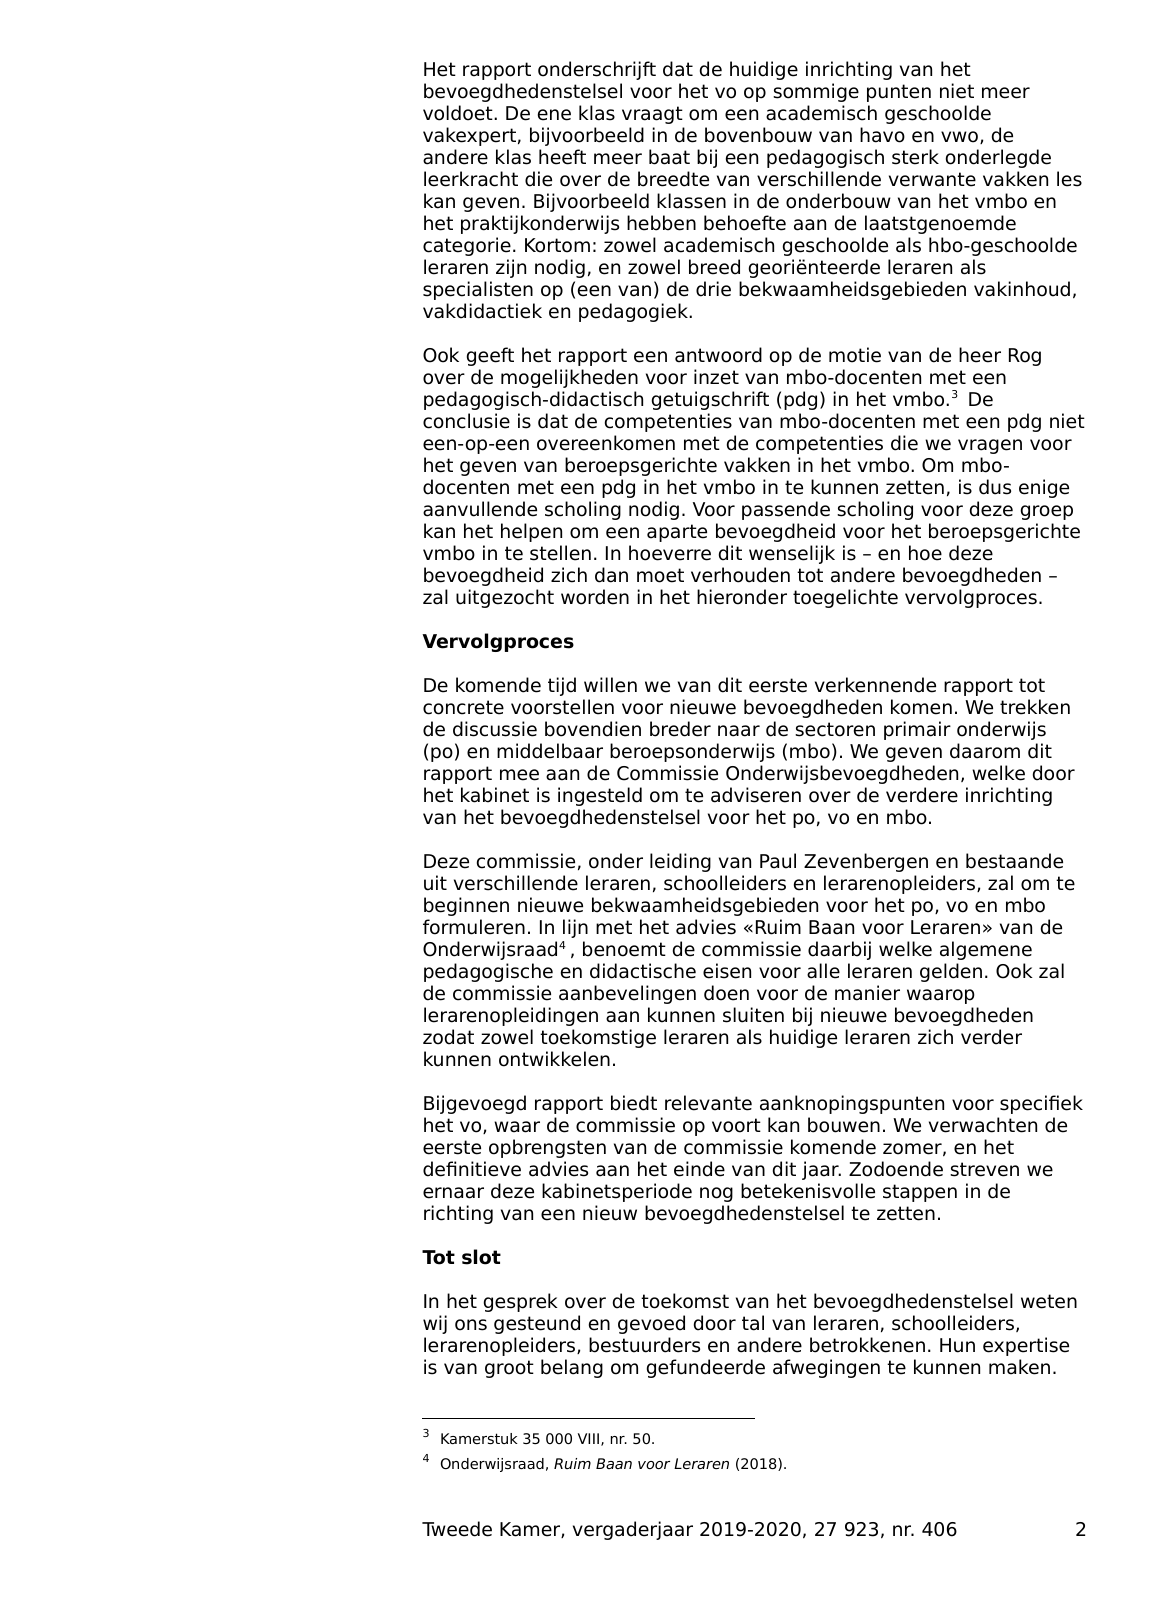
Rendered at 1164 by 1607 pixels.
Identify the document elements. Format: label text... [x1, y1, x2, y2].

text Deze commissie, onder leiding van Paul Zevenbergen en bestaande uit verschillende leraren, schoolleiders en lerarenopleiders, zal om te beginnen nieuwe bekwaamheidsgebieden voor het po, vo en mbo formuleren. In lijn met het advies «Ruim Baan voor Leraren» van de Onderwijsraad, benoemt de commissie daarbij welke algemene pedagogische en didactische eisen voor alle leraren gelden. Ook zal de commissie aanbevelingen doen voor de manier waarop lerarenopleidingen aan kunnen sluiten bij nieuwe bevoegdheden zodat zowel toekomstige leraren als huidige leraren zich verder kunnen ontwikkelen. [422, 851, 1087, 1071]
text In het gesprek over de toekomst van het bevoegdhedenstelsel weten wij ons gesteund en gevoed door tal van leraren, schoolleiders, lerarenopleiders, bestuurders en andere betrokkenen. Hun expertise is van groot belang om gefundeerde afwegingen te kunnen maken. [422, 1291, 1087, 1379]
subtitle Tot slot [422, 1247, 1087, 1269]
text Onderwijsraad, Ruim Baan voor Leraren (2018). [422, 1452, 1087, 1474]
text Ook geeft het rapport een antwoord op de motie van de heer Rog over de mogelijkheden voor inzet van mbo-docenten met een pedagogisch-didactisch getuigschrift (pdg) in het vmbo. De conclusie is dat de competenties van mbo-docenten met een pdg niet een-op-een overeenkomen met de competenties die we vragen voor het geven van beroepsgerichte vakken in het vmbo. Om mbo-docenten met een pdg in het vmbo in te kunnen zetten, is dus enige aanvullende scholing nodig. Voor passende scholing voor deze groep kan het helpen om een aparte bevoegdheid voor het beroepsgerichte vmbo in te stellen. In hoeverre dit wenselijk is – en hoe deze bevoegdheid zich dan moet verhouden tot andere bevoegdheden – zal uitgezocht worden in het hieronder toegelichte vervolgproces. [422, 345, 1087, 609]
text De komende tijd willen we van dit eerste verkennende rapport tot concrete voorstellen voor nieuwe bevoegdheden komen. We trekken de discussie bovendien breder naar de sectoren primair onderwijs (po) en middelbaar beroepsonderwijs (mbo). We geven daarom dit rapport mee aan de Commissie Onderwijsbevoegdheden, welke door het kabinet is ingesteld om te adviseren over de verdere inrichting van het bevoegdhedenstelsel voor het po, vo en mbo. [422, 675, 1087, 829]
text Het rapport onderschrijft dat de huidige inrichting van het bevoegdhedenstelsel voor het vo op sommige punten niet meer voldoet. De ene klas vraagt om een academisch geschoolde vakexpert, bijvoorbeeld in de bovenbouw van havo en vwo, de andere klas heeft meer baat bij een pedagogisch sterk onderlegde leerkracht die over de breedte van verschillende verwante vakken les kan geven. Bijvoorbeeld klassen in de onderbouw van het vmbo en het praktijkonderwijs hebben behoefte aan de laatstgenoemde categorie. Kortom: zowel academisch geschoolde als hbo-geschoolde leraren zijn nodig, en zowel breed georiënteerde leraren als specialisten op (een van) de drie bekwaamheidsgebieden vakinhoud, vakdidactiek en pedagogiek. [422, 59, 1087, 323]
text Bijgevoegd rapport biedt relevante aanknopingspunten voor specifiek het vo, waar de commissie op voort kan bouwen. We verwachten de eerste opbrengsten van de commissie komende zomer, en het definitieve advies aan het einde van dit jaar. Zodoende streven we ernaar deze kabinetsperiode nog betekenisvolle stappen in de richting van een nieuw bevoegdhedenstelsel te zetten. [422, 1093, 1087, 1225]
text Kamerstuk 35 000 VIII, nr. 50. [422, 1427, 1087, 1449]
subtitle Vervolgproces [422, 631, 1087, 653]
